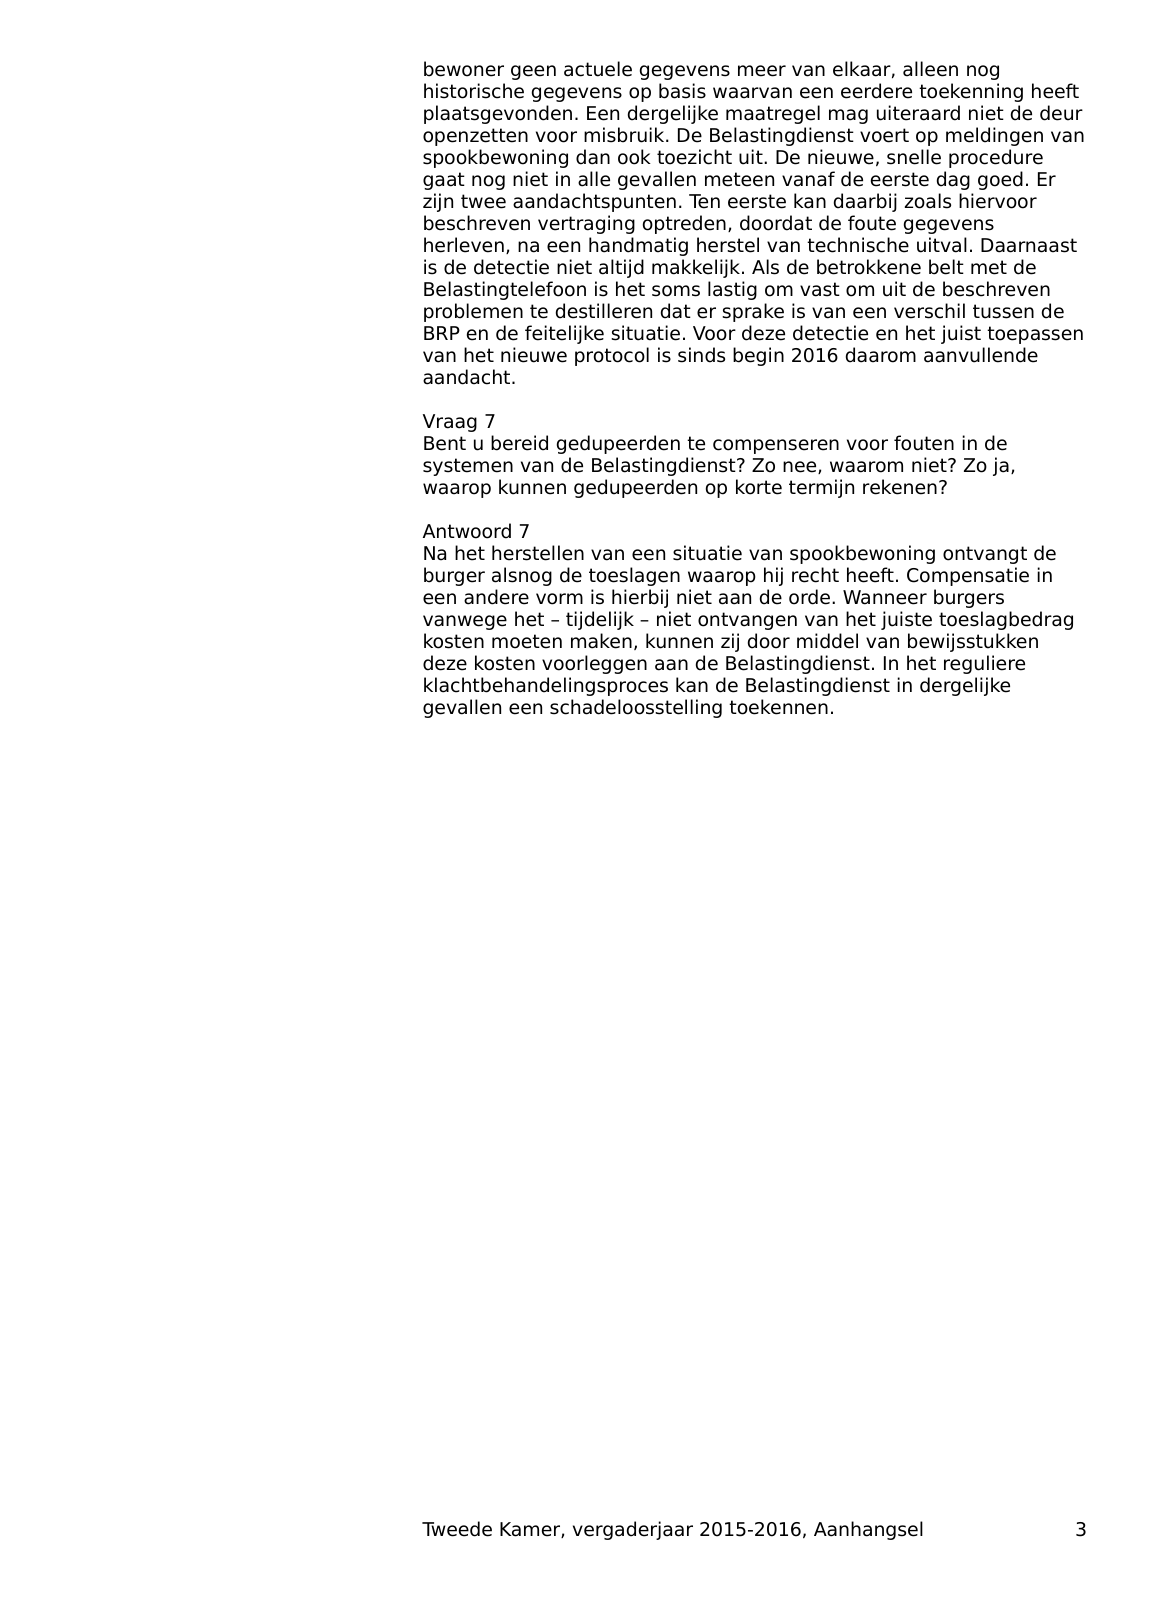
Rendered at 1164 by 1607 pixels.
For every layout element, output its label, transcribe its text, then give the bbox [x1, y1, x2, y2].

text Bent u bereid gedupeerden te compenseren voor fouten in de systemen van de Belastingdienst? Zo nee, waarom niet? Zo ja, waarop kunnen gedupeerden op korte termijn rekenen? [422, 433, 1087, 499]
text bewoner geen actuele gegevens meer van elkaar, alleen nog historische gegevens op basis waarvan een eerdere toekenning heeft plaatsgevonden. Een dergelijke maatregel mag uiteraard niet de deur openzetten voor misbruik. De Belastingdienst voert op meldingen van spookbewoning dan ook toezicht uit. De nieuwe, snelle procedure gaat nog niet in alle gevallen meteen vanaf de eerste dag goed. Er zijn twee aandachtspunten. Ten eerste kan daarbij zoals hiervoor beschreven vertraging optreden, doordat de foute gegevens herleven, na een handmatig herstel van technische uitval. Daarnaast is de detectie niet altijd makkelijk. Als de betrokkene belt met de Belastingtelefoon is het soms lastig om vast om uit de beschreven problemen te destilleren dat er sprake is van een verschil tussen de BRP en de feitelijke situatie. Voor deze detectie en het juist toepassen van het nieuwe protocol is sinds begin 2016 daarom aanvullende aandacht. [422, 59, 1087, 389]
text Na het herstellen van een situatie van spookbewoning ontvangt de burger alsnog de toeslagen waarop hij recht heeft. Compensatie in een andere vorm is hierbij niet aan de orde. Wanneer burgers vanwege het – tijdelijk – niet ontvangen van het juiste toeslagbedrag kosten moeten maken, kunnen zij door middel van bewijsstukken deze kosten voorleggen aan de Belastingdienst. In het reguliere klachtbehandelingsproces kan de Belastingdienst in dergelijke gevallen een schadeloosstelling toekennen. [422, 543, 1087, 719]
text Antwoord 7 [422, 521, 1087, 543]
text Vraag 7 [422, 411, 1087, 433]
